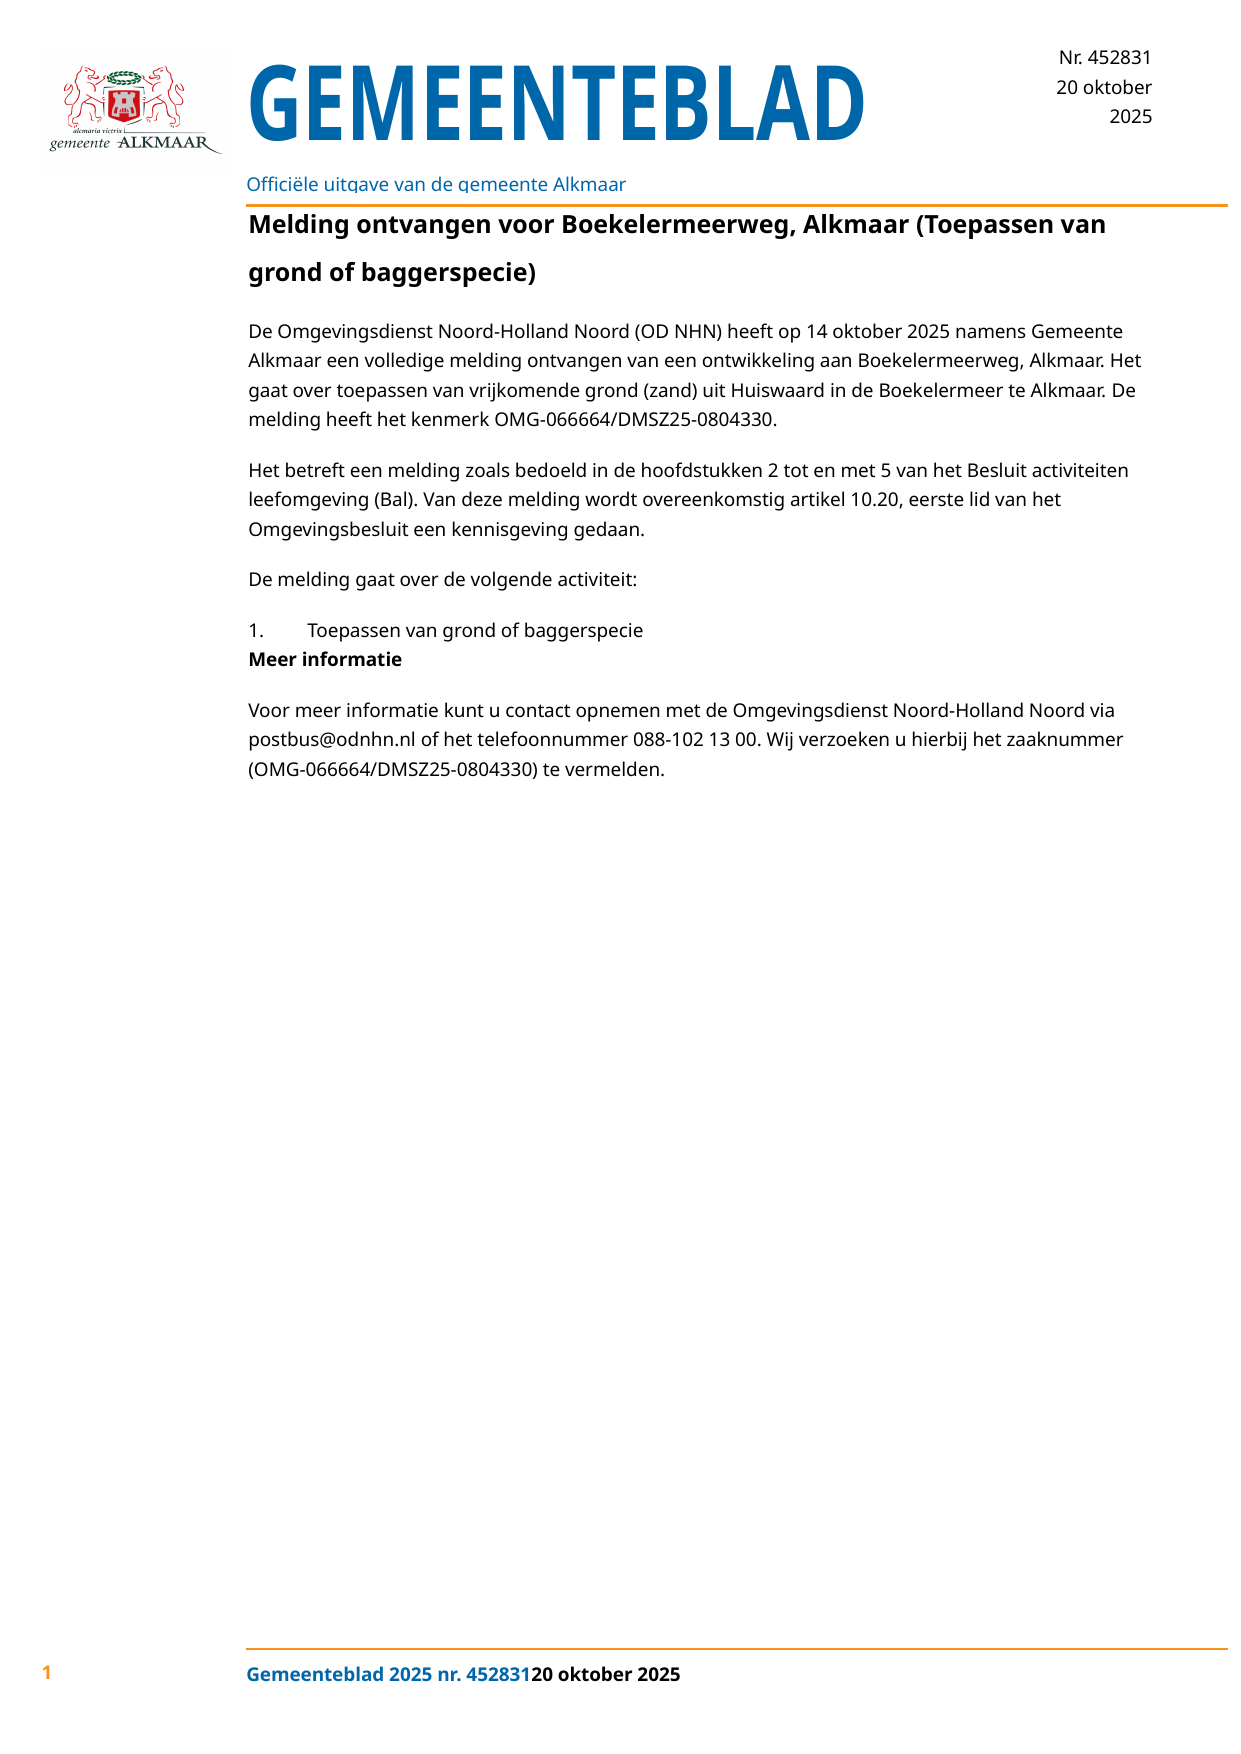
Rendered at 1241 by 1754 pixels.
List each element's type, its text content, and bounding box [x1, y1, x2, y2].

text Het betreft een melding zoals bedoeld in de hoofdstukken 2 tot en met 5 van het Besluit activiteiten leefomgeving (Bal). Van deze melding wordt overeenkomstig artikel 10.20, eerste lid van het Omgevingsbesluit een kennisgeving gedaan. [248, 457, 1152, 542]
text Voor meer informatie kunt u contact opnemen met de Omgevingsdienst Noord-Holland Noord via postbus@odnhn.nl of het telefoonnummer 088-102 13 00. Wij verzoeken u hierbij het zaaknummer (OMG-066664/DMSZ25-0804330) te vermelden. [248, 697, 1152, 782]
text Melding ontvangen voor Boekelermeerweg, Alkmaar (Toepassen van grond of baggerspecie) [248, 207, 1152, 288]
text Meer informatie [248, 647, 1152, 672]
picture [41, 47, 231, 172]
text De melding gaat over de volgende activiteit: [248, 567, 1152, 592]
text De Omgevingsdienst Noord-Holland Noord (OD NHN) heeft op 14 oktober 2025 namens Gemeente Alkmaar een volledige melding ontvangen van een ontwikkeling aan Boekelermeerweg, Alkmaar. Het gaat over toepassen van vrijkomende grond (zand) uit Huiswaard in de Boekelermeer te Alkmaar. De melding heeft het kenmerk OMG-066664/DMSZ25-0804330. [248, 318, 1152, 432]
list Toepassen van grond of baggerspecie [248, 617, 1152, 643]
